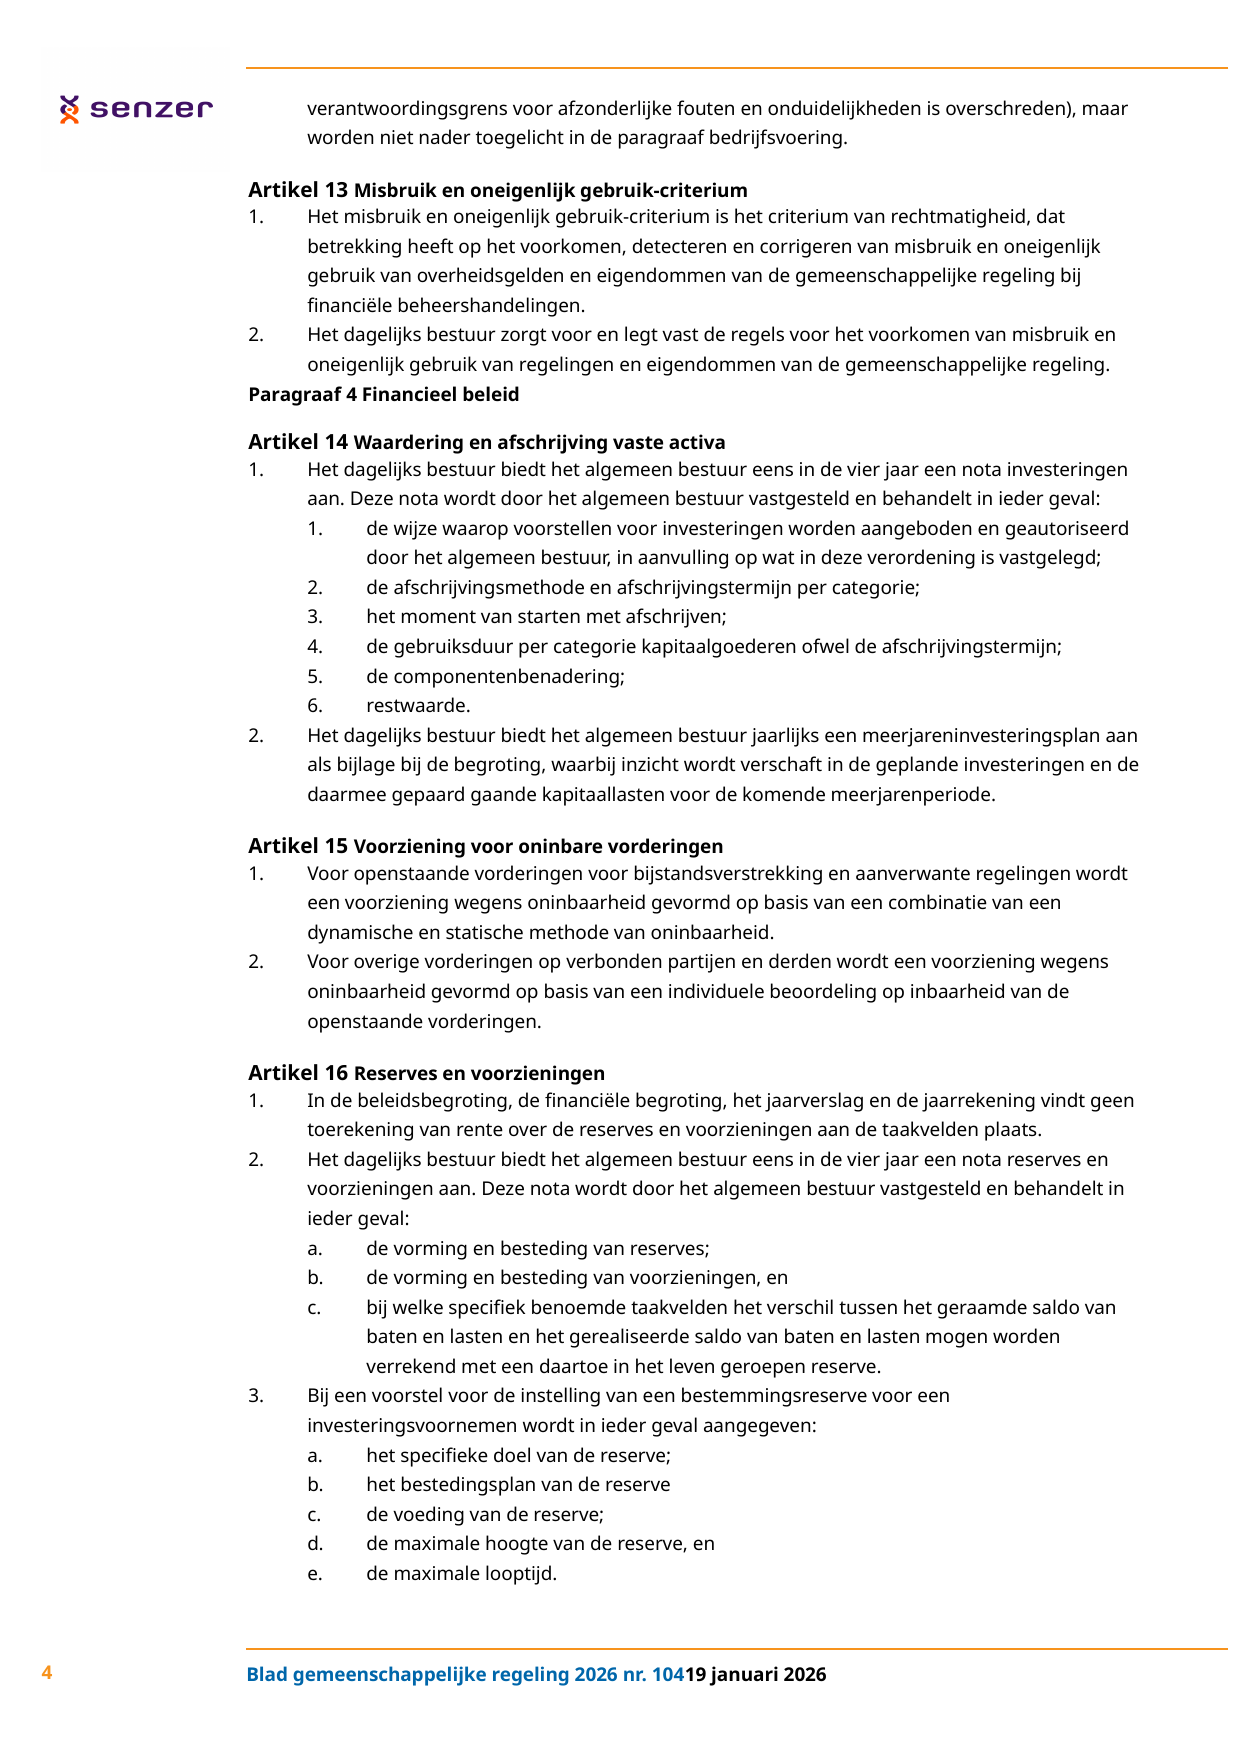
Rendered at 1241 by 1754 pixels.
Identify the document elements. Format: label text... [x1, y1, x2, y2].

list Voor openstaande vorderingen voor bijstandsverstrekking en aanverwante regelingen wordt een voorziening wegens oninbaarheid gevormd op basis van een combinatie van een dynamische en statische methode van oninbaarheid. [248, 860, 1152, 945]
list de vorming en besteding van voorzieningen, en [307, 1264, 1152, 1290]
list de gebruiksduur per categorie kapitaalgoederen ofwel de afschrijvingstermijn; [307, 633, 1152, 659]
list Het dagelijks bestuur biedt het algemeen bestuur eens in de vier jaar een nota reserves en voorzieningen aan. Deze nota wordt door het algemeen bestuur vastgesteld en behandelt in ieder geval: [248, 1146, 1152, 1231]
list de afschrijvingsmethode en afschrijvingstermijn per categorie; [307, 574, 1152, 600]
list Het dagelijks bestuur biedt het algemeen bestuur jaarlijks een meerjareninvesteringsplan aan als bijlage bij de begroting, waarbij inzicht wordt verschaft in de geplande investeringen en de daarmee gepaard gaande kapitaallasten voor de komende meerjarenperiode. [248, 722, 1152, 807]
text Artikel 13 Misbruik en oneigenlijk gebruik-criterium [248, 175, 1152, 203]
list de voeding van de reserve; [307, 1501, 1152, 1527]
text Artikel 14 Waardering en afschrijving vaste activa [248, 427, 1152, 456]
list Het dagelijks bestuur biedt het algemeen bestuur eens in de vier jaar een nota investeringen aan. Deze nota wordt door het algemeen bestuur vastgesteld en behandelt in ieder geval: [248, 456, 1152, 511]
list de vorming en besteding van reserves; [307, 1235, 1152, 1260]
list Het misbruik en oneigenlijk gebruik-criterium is het criterium van rechtmatigheid, dat betrekking heeft op het voorkomen, detecteren en corrigeren van misbruik en oneigenlijk gebruik van overheidsgelden en eigendommen van de gemeenschappelijke regeling bij financiële beheershandelingen. [248, 203, 1152, 318]
list het moment van starten met afschrijven; [307, 604, 1152, 629]
text Artikel 15 Voorziening voor oninbare vorderingen [248, 832, 1152, 860]
list de maximale hoogte van de reserve, en [307, 1531, 1152, 1556]
list het specifieke doel van de reserve; [307, 1442, 1152, 1467]
list de maximale looptijd. [307, 1560, 1152, 1586]
list Het dagelijks bestuur zorgt voor en legt vast de regels voor het voorkomen van misbruik en oneigenlijk gebruik van regelingen en eigendommen van de gemeenschappelijke regeling. [248, 322, 1152, 377]
list de wijze waarop voorstellen voor investeringen worden aangeboden en geautoriseerd door het algemeen bestuur, in aanvulling op wat in deze verordening is vastgelegd; [307, 515, 1152, 570]
list het bestedingsplan van de reserve [307, 1471, 1152, 1497]
list verantwoordingsgrens voor afzonderlijke fouten en onduidelijkheden is overschreden), maar worden niet nader toegelicht in de paragraaf bedrijfsvoering. [248, 95, 1152, 150]
picture [41, 47, 231, 172]
list de componentenbenadering; [307, 663, 1152, 688]
list In de beleidsbegroting, de financiële begroting, het jaarverslag en de jaarrekening vindt geen toerekening van rente over de reserves en voorzieningen aan de taakvelden plaats. [248, 1087, 1152, 1142]
text Paragraaf 4 Financieel beleid [248, 381, 1152, 406]
text Artikel 16 Reserves en voorzieningen [248, 1058, 1152, 1087]
list restwaarde. [307, 692, 1152, 718]
list Voor overige vorderingen op verbonden partijen en derden wordt een voorziening wegens oninbaarheid gevormd op basis van een individuele beoordeling op inbaarheid van de openstaande vorderingen. [248, 949, 1152, 1034]
list Bij een voorstel voor de instelling van een bestemmingsreserve voor een investeringsvoornemen wordt in ieder geval aangegeven: [248, 1383, 1152, 1438]
list bij welke specifiek benoemde taakvelden het verschil tussen het geraamde saldo van baten en lasten en het gerealiseerde saldo van baten en lasten mogen worden verrekend met een daartoe in het leven geroepen reserve. [307, 1294, 1152, 1379]
